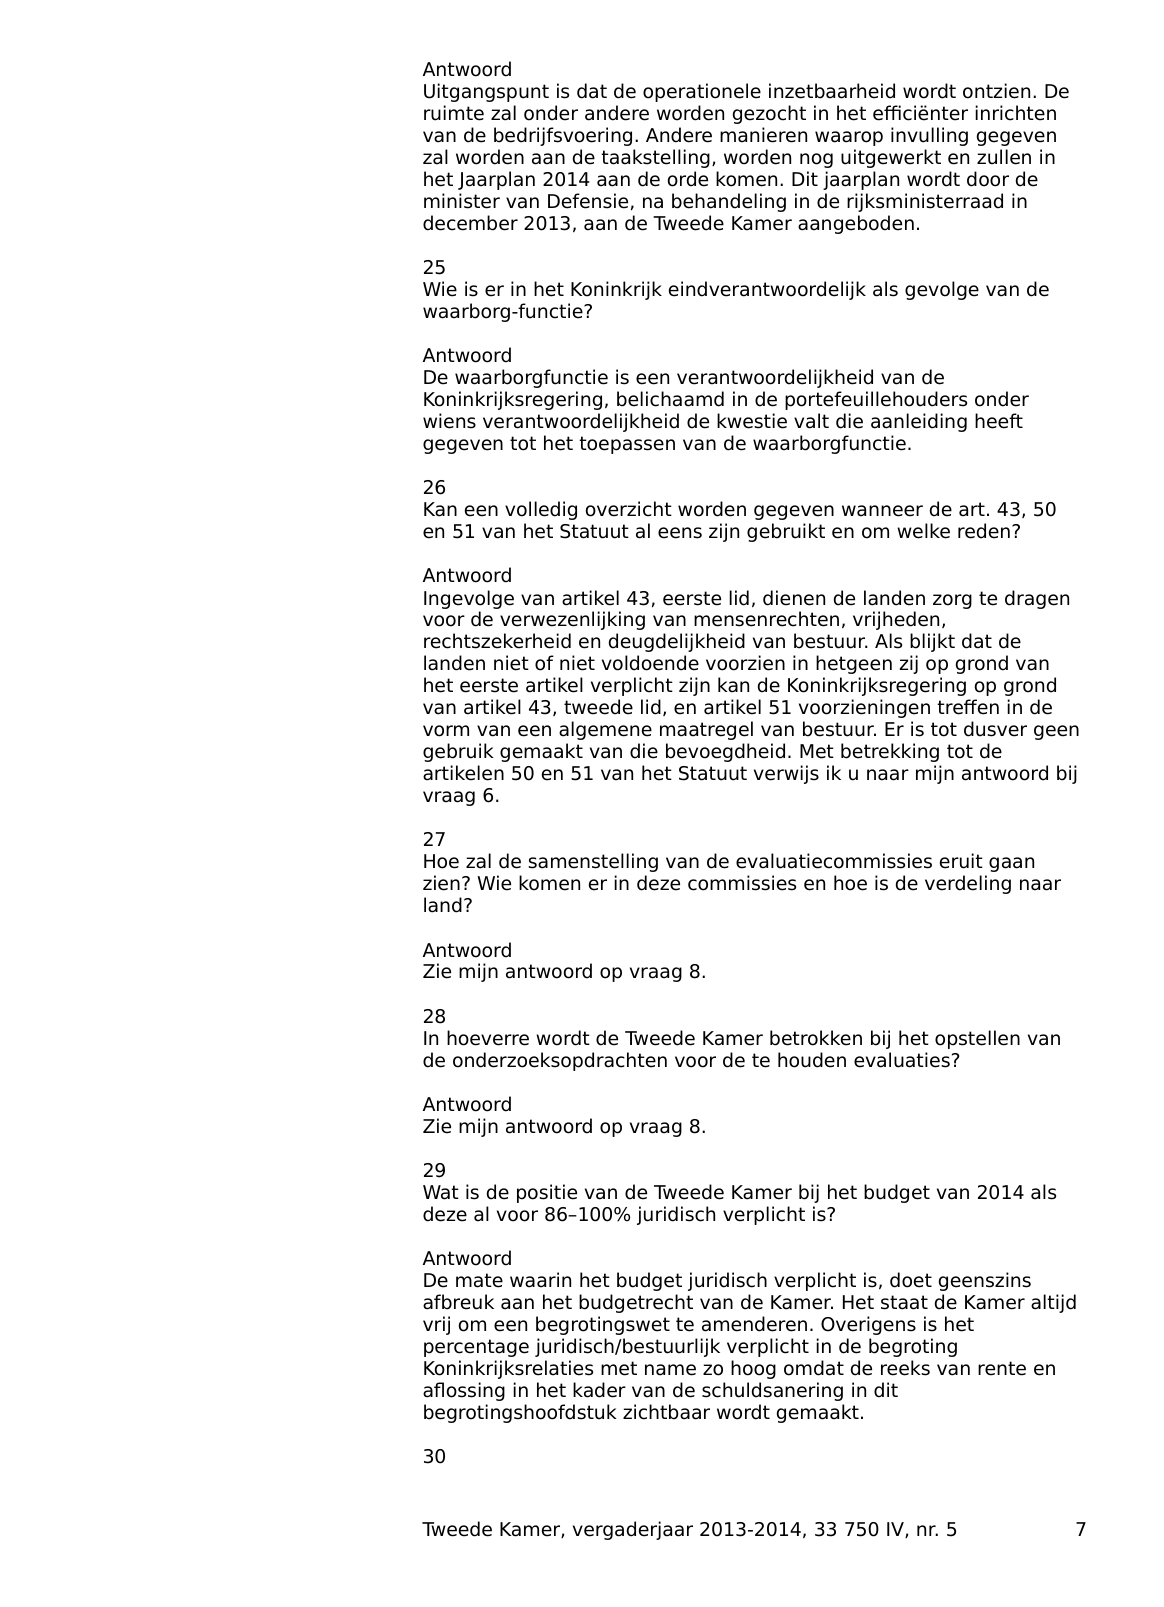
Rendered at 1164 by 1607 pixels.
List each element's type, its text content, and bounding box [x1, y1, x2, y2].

text De mate waarin het budget juridisch verplicht is, doet geenszins afbreuk aan het budgetrecht van de Kamer. Het staat de Kamer altijd vrij om een begrotingswet te amenderen. Overigens is het percentage juridisch/bestuurlijk verplicht in de begroting Koninkrijksrelaties met name zo hoog omdat de reeks van rente en aflossing in het kader van de schuldsanering in dit begrotingshoofdstuk zichtbaar wordt gemaakt. [422, 1270, 1087, 1424]
text 30 [422, 1446, 1087, 1468]
text Antwoord [422, 345, 1087, 367]
text 28 [422, 1006, 1087, 1028]
text Hoe zal de samenstelling van de evaluatiecommissies eruit gaan zien? Wie komen er in deze commissies en hoe is de verdeling naar land? [422, 851, 1087, 917]
text Zie mijn antwoord op vraag 8. [422, 1116, 1087, 1138]
text 26 [422, 477, 1087, 499]
text Wie is er in het Koninkrijk eindverantwoordelijk als gevolge van de waarborg-functie? [422, 279, 1087, 323]
text Zie mijn antwoord op vraag 8. [422, 961, 1087, 983]
text Ingevolge van artikel 43, eerste lid, dienen de landen zorg te dragen voor de verwezenlijking van mensenrechten, vrijheden, rechtszekerheid en deugdelijkheid van bestuur. Als blijkt dat de landen niet of niet voldoende voorzien in hetgeen zij op grond van het eerste artikel verplicht zijn kan de Koninkrijksregering op grond van artikel 43, tweede lid, en artikel 51 voorzieningen treffen in de vorm van een algemene maatregel van bestuur. Er is tot dusver geen gebruik gemaakt van die bevoegdheid. Met betrekking tot de artikelen 50 en 51 van het Statuut verwijs ik u naar mijn antwoord bij vraag 6. [422, 587, 1087, 807]
text In hoeverre wordt de Tweede Kamer betrokken bij het opstellen van de onderzoeksopdrachten voor de te houden evaluaties? [422, 1028, 1087, 1072]
text Uitgangspunt is dat de operationele inzetbaarheid wordt ontzien. De ruimte zal onder andere worden gezocht in het efficiënter inrichten van de bedrijfsvoering. Andere manieren waarop invulling gegeven zal worden aan de taakstelling, worden nog uitgewerkt en zullen in het Jaarplan 2014 aan de orde komen. Dit jaarplan wordt door de minister van Defensie, na behandeling in de rijksministerraad in december 2013, aan de Tweede Kamer aangeboden. [422, 81, 1087, 235]
text 25 [422, 257, 1087, 279]
text Antwoord [422, 1248, 1087, 1270]
text Antwoord [422, 565, 1087, 587]
text Antwoord [422, 939, 1087, 961]
text Wat is de positie van de Tweede Kamer bij het budget van 2014 als deze al voor 86–100% juridisch verplicht is? [422, 1182, 1087, 1226]
text De waarborgfunctie is een verantwoordelijkheid van de Koninkrijksregering, belichaamd in de portefeuillehouders onder wiens verantwoordelijkheid de kwestie valt die aanleiding heeft gegeven tot het toepassen van de waarborgfunctie. [422, 367, 1087, 455]
text 27 [422, 829, 1087, 851]
text Antwoord [422, 1094, 1087, 1116]
text Kan een volledig overzicht worden gegeven wanneer de art. 43, 50 en 51 van het Statuut al eens zijn gebruikt en om welke reden? [422, 499, 1087, 543]
text 29 [422, 1160, 1087, 1182]
text Antwoord [422, 59, 1087, 81]
